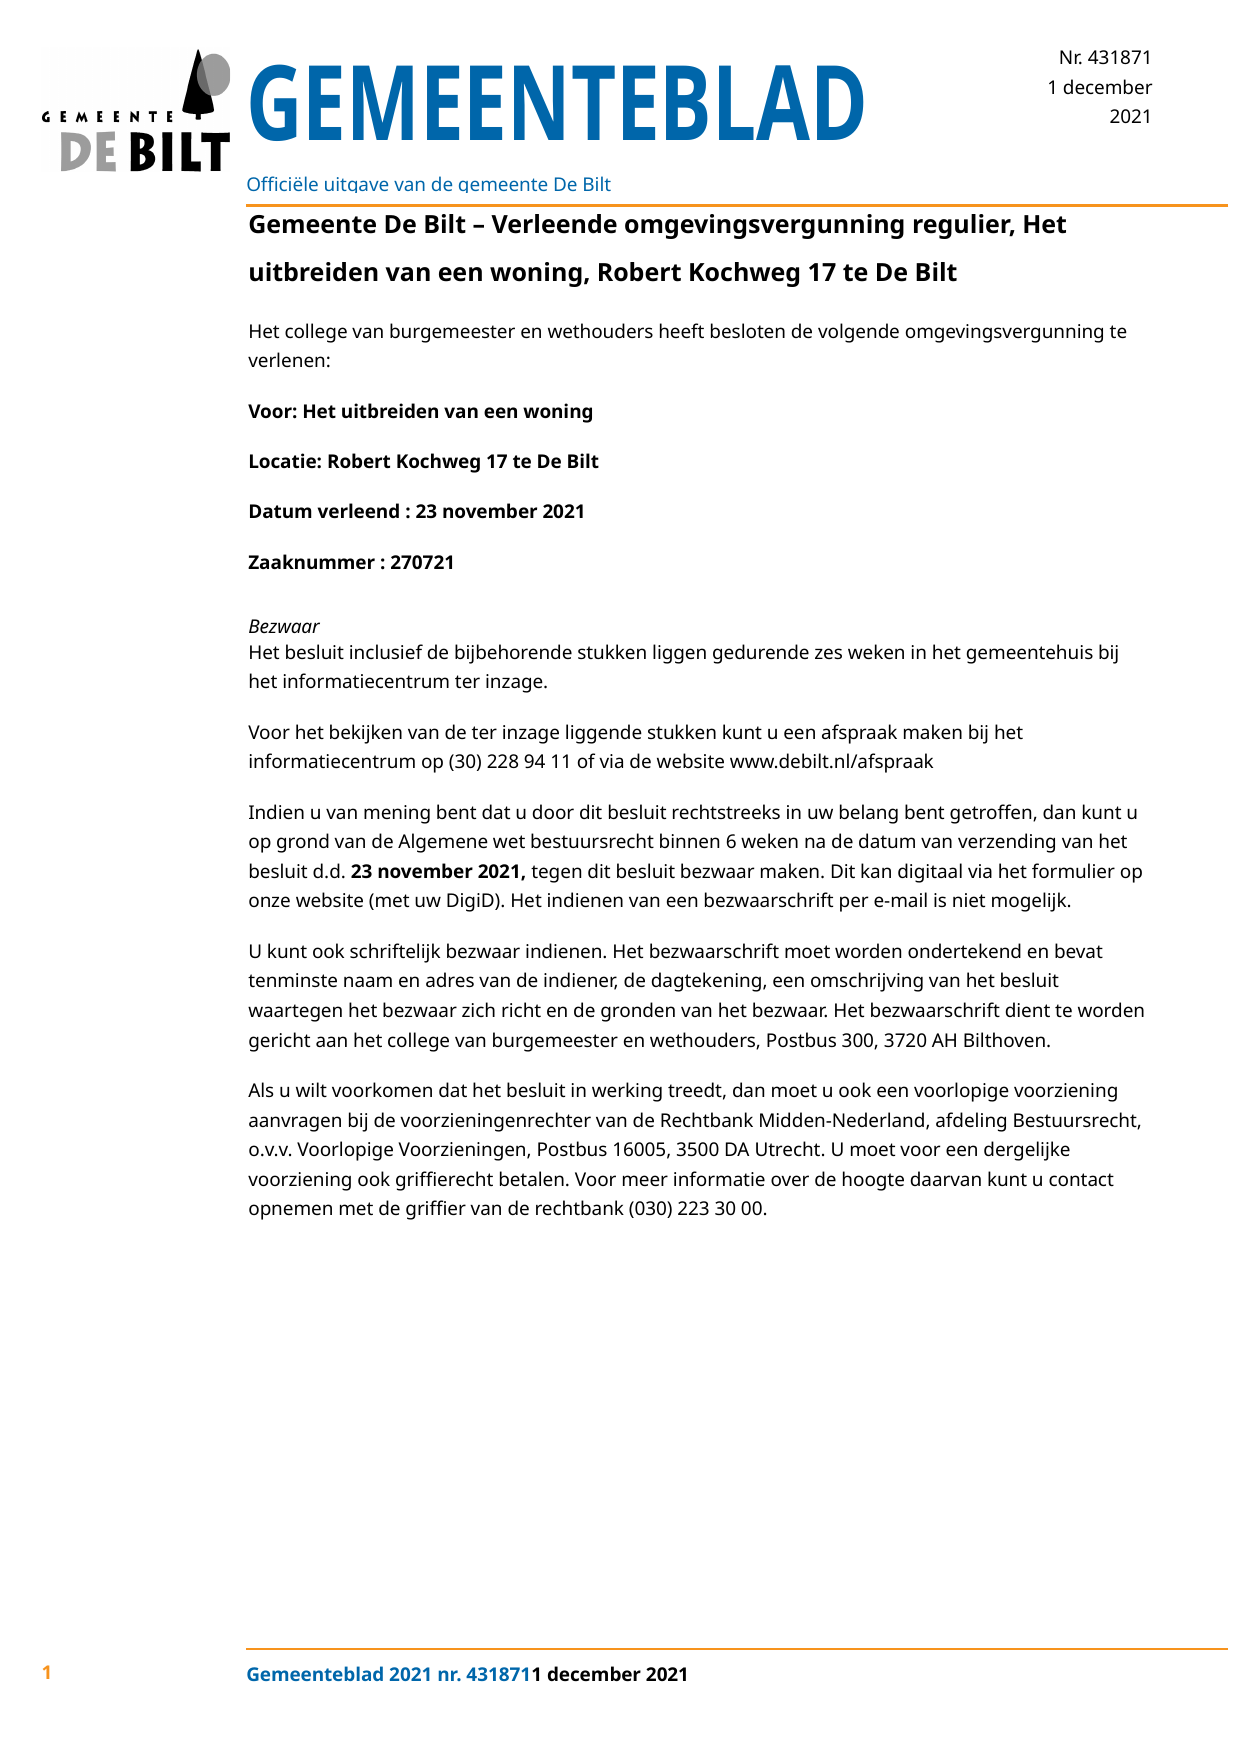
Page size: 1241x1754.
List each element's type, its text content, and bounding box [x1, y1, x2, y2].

text Bezwaar [248, 613, 1152, 639]
text Zaaknummer : 270721 [248, 549, 1152, 575]
text Voor: Het uitbreiden van een woning [248, 398, 1152, 424]
text Gemeente De Bilt – Verleende omgevingsvergunning regulier, Het uitbreiden van een woning, Robert Kochweg 17 te De Bilt [248, 207, 1152, 288]
picture [41, 47, 231, 172]
text U kunt ook schriftelijk bezwaar indienen. Het bezwaarschrift moet worden ondertekend en bevat tenminste naam en adres van de indiener, de dagtekening, een omschrijving van het besluit waartegen het bezwaar zich richt en de gronden van het bezwaar. Het bezwaarschrift dient te worden gericht aan het college van burgemeester en wethouders, Postbus 300, 3720 AH Bilthoven. [248, 938, 1152, 1052]
text Voor het bekijken van de ter inzage liggende stukken kunt u een afspraak maken bij het informatiecentrum op (30) 228 94 11 of via de website www.debilt.nl/afspraak [248, 719, 1152, 774]
text Datum verleend : 23 november 2021 [248, 499, 1152, 524]
text Locatie: Robert Kochweg 17 te De Bilt [248, 448, 1152, 474]
text Indien u van mening bent dat u door dit besluit rechtstreeks in uw belang bent getroffen, dan kunt u op grond van de Algemene wet bestuursrecht binnen 6 weken na de datum van verzending van het besluit d.d. 23 november 2021, tegen dit besluit bezwaar maken. Dit kan digitaal via het formulier op onze website (met uw DigiD). Het indienen van een bezwaarschrift per e-mail is niet mogelijk. [248, 799, 1152, 913]
text Als u wilt voorkomen dat het besluit in werking treedt, dan moet u ook een voorlopige voorziening aanvragen bij de voorzieningenrechter van de Rechtbank Midden-Nederland, afdeling Bestuursrecht, o.v.v. Voorlopige Voorzieningen, Postbus 16005, 3500 DA Utrecht. U moet voor een dergelijke voorziening ook griffierecht betalen. Voor meer informatie over de hoogte daarvan kunt u contact opnemen met de griffier van de rechtbank (030) 223 30 00. [248, 1077, 1152, 1221]
text Het besluit inclusief de bijbehorende stukken liggen gedurende zes weken in het gemeentehuis bij het informatiecentrum ter inzage. [248, 639, 1152, 694]
text Het college van burgemeester en wethouders heeft besloten de volgende omgevingsvergunning te verlenen: [248, 318, 1152, 373]
